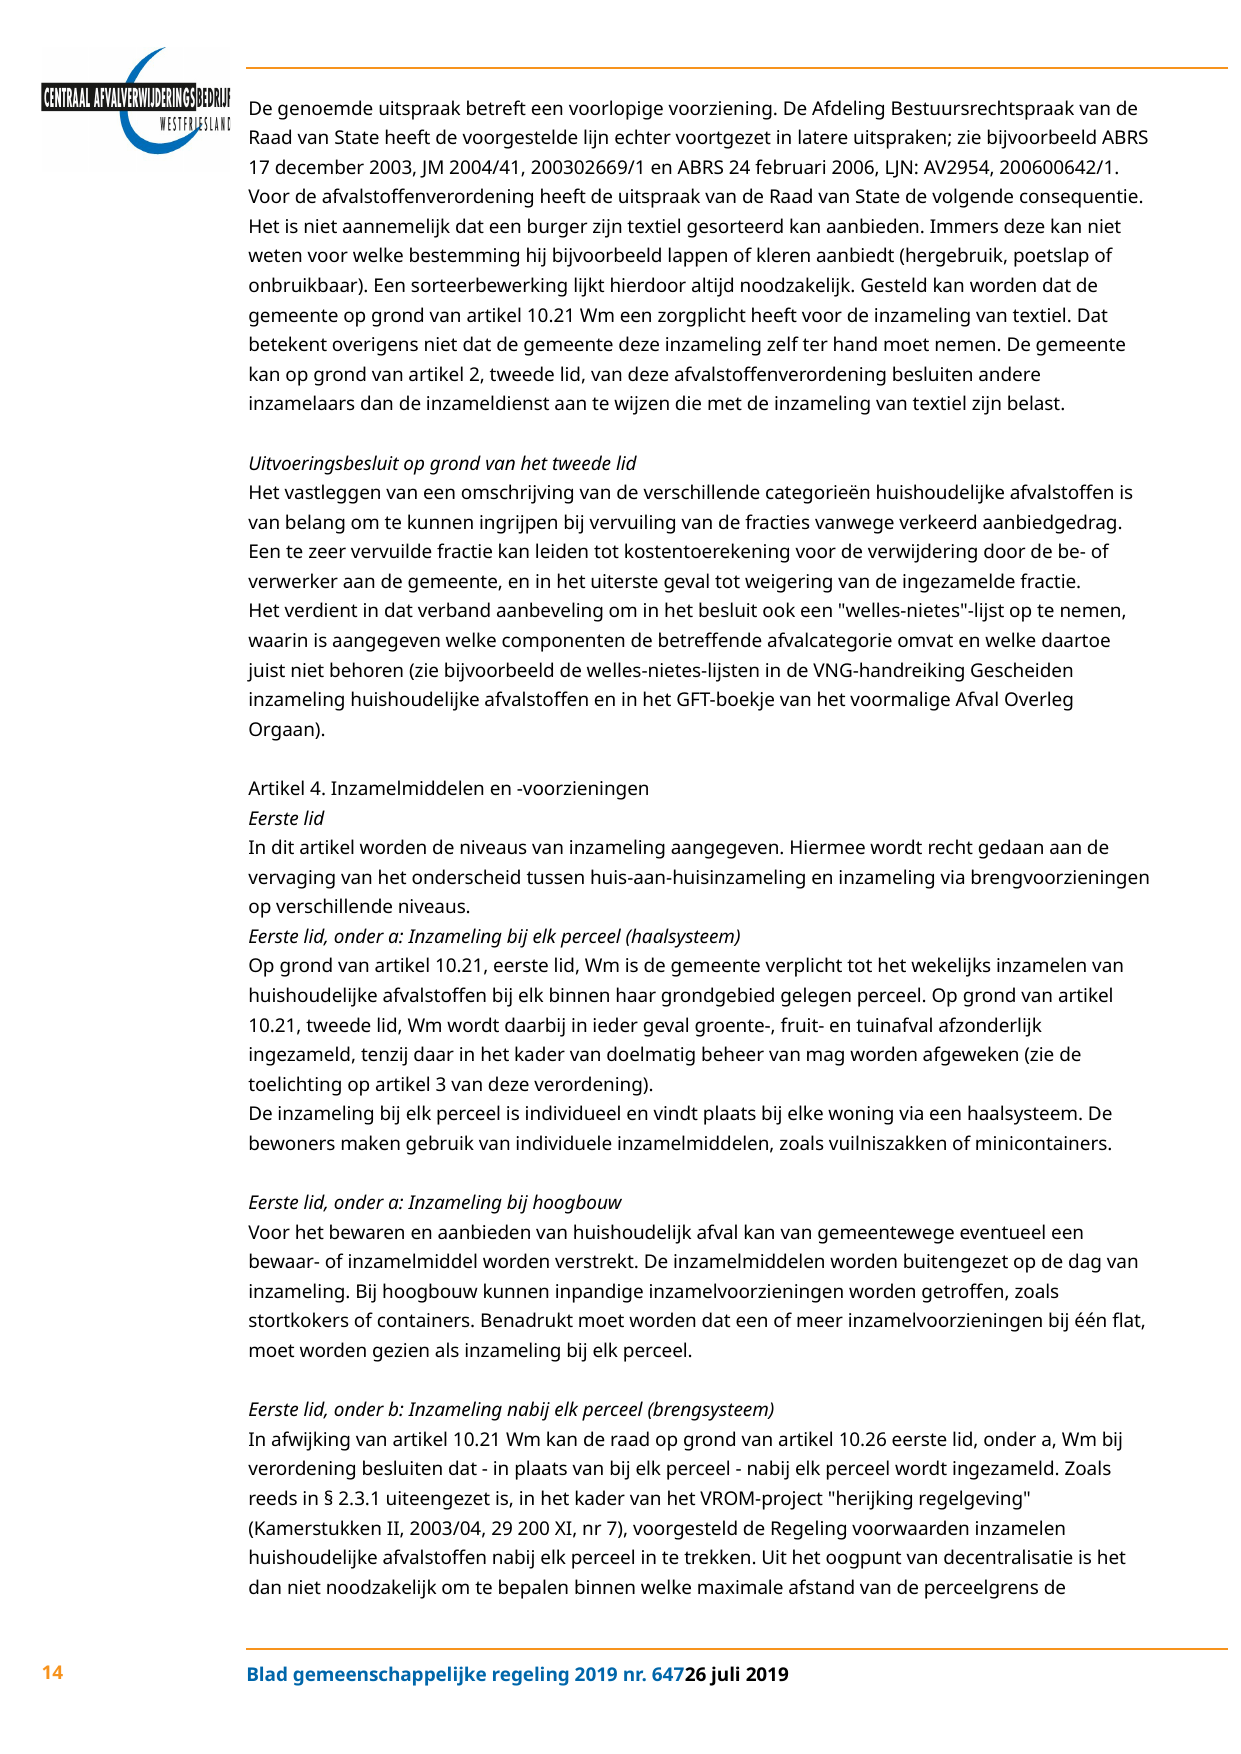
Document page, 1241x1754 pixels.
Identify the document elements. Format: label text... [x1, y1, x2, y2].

text Eerste lid, onder a: Inzameling bij elk perceel (haalsysteem) [248, 923, 1152, 949]
text Artikel 4. Inzamelmiddelen en -voorzieningen [248, 775, 1152, 801]
text Eerste lid, onder a: Inzameling bij hoogbouw [248, 1189, 1152, 1215]
text In dit artikel worden de niveaus van inzameling aangegeven. Hiermee wordt recht gedaan aan de vervaging van het onderscheid tussen huis-aan-huisinzameling en inzameling via brengvoorzieningen op verschillende niveaus. [248, 834, 1152, 919]
text De inzameling bij elk perceel is individueel en vindt plaats bij elke woning via een haalsysteem. De bewoners maken gebruik van individuele inzamelmiddelen, zoals vuilniszakken of minicontainers. [248, 1101, 1152, 1156]
picture [41, 47, 231, 172]
text Het verdient in dat verband aanbeveling om in het besluit ook een "welles-nietes"-lijst op te nemen, waarin is aangegeven welke componenten de betreffende afvalcategorie omvat en welke daartoe juist niet behoren (zie bijvoorbeeld de welles-nietes-lijsten in de VNG-handreiking Gescheiden inzameling huishoudelijke afvalstoffen en in het GFT-boekje van het voormalige Afval Overleg Orgaan). [248, 598, 1152, 742]
text Voor de afvalstoffenverordening heeft de uitspraak van de Raad van State de volgende consequentie. Het is niet aannemelijk dat een burger zijn textiel gesorteerd kan aanbieden. Immers deze kan niet weten voor welke bestemming hij bijvoorbeeld lappen of kleren aanbiedt (hergebruik, poetslap of onbruikbaar). Een sorteerbewerking lijkt hierdoor altijd noodzakelijk. Gesteld kan worden dat de gemeente op grond van artikel 10.21 Wm een zorgplicht heeft voor de inzameling van textiel. Dat betekent overigens niet dat de gemeente deze inzameling zelf ter hand moet nemen. De gemeente kan op grond van artikel 2, tweede lid, van deze afvalstoffenverordening besluiten andere inzamelaars dan de inzameldienst aan te wijzen die met de inzameling van textiel zijn belast. [248, 183, 1152, 416]
text De genoemde uitspraak betreft een voorlopige voorziening. De Afdeling Bestuursrechtspraak van de Raad van State heeft de voorgestelde lijn echter voortgezet in latere uitspraken; zie bijvoorbeeld ABRS 17 december 2003, JM 2004/41, 200302669/1 en ABRS 24 februari 2006, LJN: AV2954, 200600642/1. [248, 95, 1152, 180]
text Het vastleggen van een omschrijving van de verschillende categorieën huishoudelijke afvalstoffen is van belang om te kunnen ingrijpen bij vervuiling van de fracties vanwege verkeerd aanbiedgedrag. Een te zeer vervuilde fractie kan leiden tot kostentoerekening voor de verwijdering door de be- of verwerker aan de gemeente, en in het uiterste geval tot weigering van de ingezamelde fractie. [248, 479, 1152, 594]
text Voor het bewaren en aanbieden van huishoudelijk afval kan van gemeentewege eventueel een bewaar- of inzamelmiddel worden verstrekt. De inzamelmiddelen worden buitengezet op de dag van inzameling. Bij hoogbouw kunnen inpandige inzamelvoorzieningen worden getroffen, zoals stortkokers of containers. Benadrukt moet worden dat een of meer inzamelvoorzieningen bij één flat, moet worden gezien als inzameling bij elk perceel. [248, 1219, 1152, 1363]
text Op grond van artikel 10.21, eerste lid, Wm is de gemeente verplicht tot het wekelijks inzamelen van huishoudelijke afvalstoffen bij elk binnen haar grondgebied gelegen perceel. Op grond van artikel 10.21, tweede lid, Wm wordt daarbij in ieder geval groente-, fruit- en tuinafval afzonderlijk ingezameld, tenzij daar in het kader van doelmatig beheer van mag worden afgeweken (zie de toelichting op artikel 3 van deze verordening). [248, 953, 1152, 1097]
text Eerste lid [248, 805, 1152, 831]
text In afwijking van artikel 10.21 Wm kan de raad op grond van artikel 10.26 eerste lid, onder a, Wm bij verordening besluiten dat - in plaats van bij elk perceel - nabij elk perceel wordt ingezameld. Zoals reeds in § 2.3.1 uiteengezet is, in het kader van het VROM-project "herijking regelgeving" (Kamerstukken II, 2003/04, 29 200 XI, nr 7), voorgesteld de Regeling voorwaarden inzamelen huishoudelijke afvalstoffen nabij elk perceel in te trekken. Uit het oogpunt van decentralisatie is het dan niet noodzakelijk om te bepalen binnen welke maximale afstand van de perceelgrens de [248, 1426, 1152, 1600]
text Eerste lid, onder b: Inzameling nabij elk perceel (brengsysteem) [248, 1396, 1152, 1422]
text Uitvoeringsbesluit op grond van het tweede lid [248, 450, 1152, 476]
